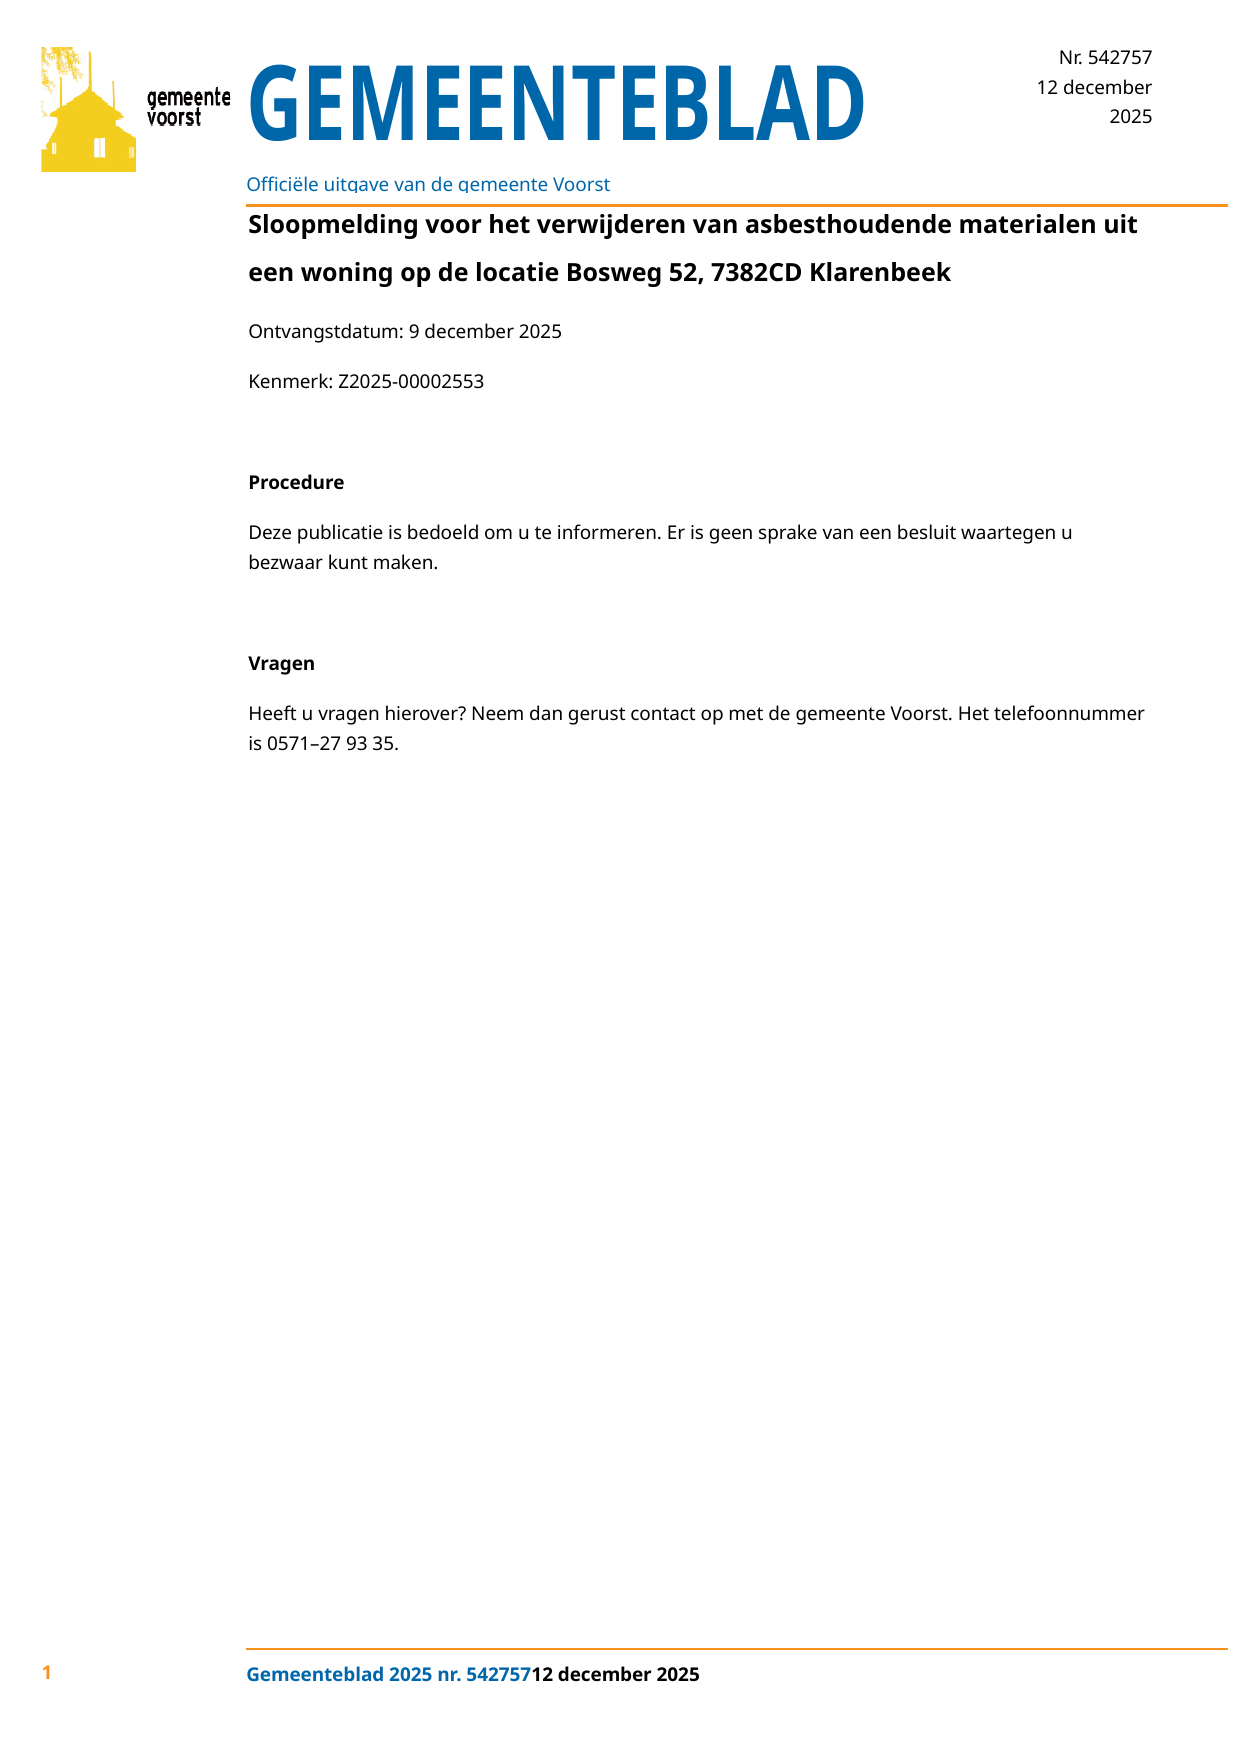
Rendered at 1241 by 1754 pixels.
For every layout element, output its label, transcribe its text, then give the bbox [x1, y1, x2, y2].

text Sloopmelding voor het verwijderen van asbesthoudende materialen uit een woning op de locatie Bosweg 52, 7382CD Klarenbeek [248, 207, 1152, 288]
text Kenmerk: Z2025-00002553 [248, 368, 1152, 394]
text Ontvangstdatum: 9 december 2025 [248, 318, 1152, 344]
text Vragen [248, 650, 1152, 676]
picture [41, 47, 231, 172]
text Procedure [248, 469, 1152, 495]
text Heeft u vragen hierover? Neem dan gerust contact op met de gemeente Voorst. Het telefoonnummer is 0571–27 93 35. [248, 700, 1152, 756]
text Deze publicatie is bedoeld om u te informeren. Er is geen sprake van een besluit waartegen u bezwaar kunt maken. [248, 519, 1152, 575]
